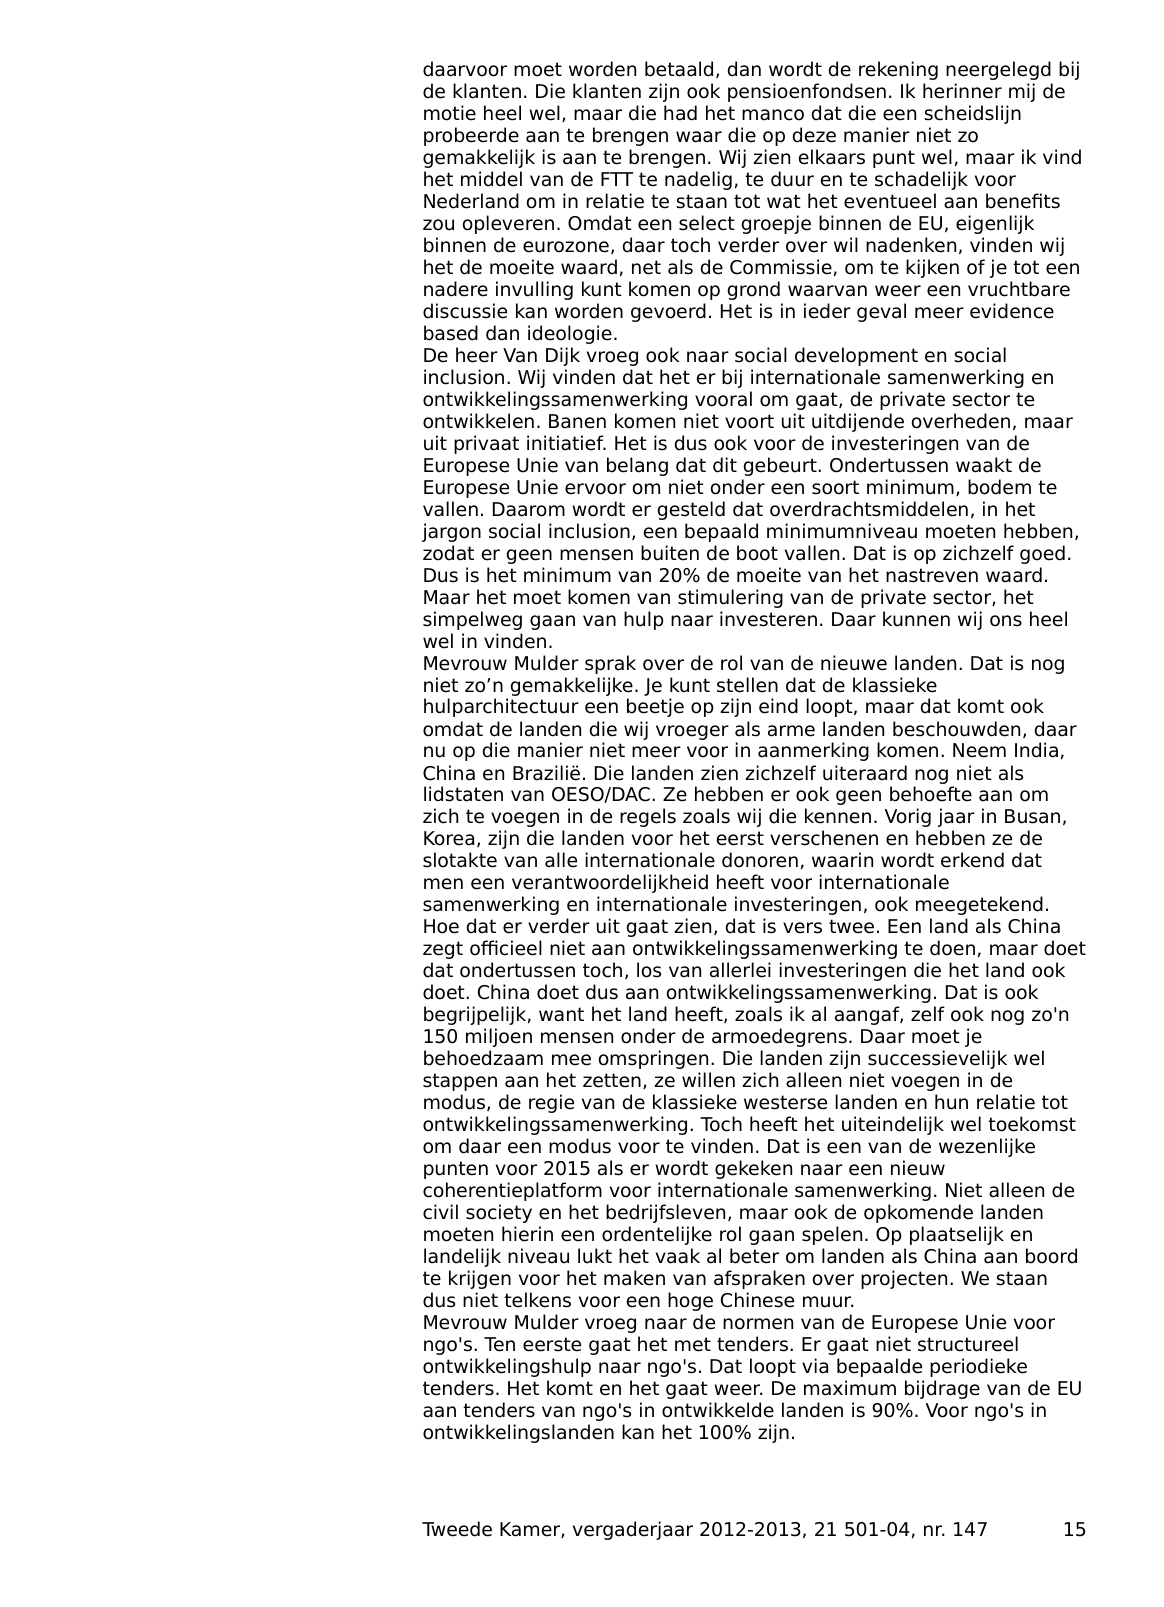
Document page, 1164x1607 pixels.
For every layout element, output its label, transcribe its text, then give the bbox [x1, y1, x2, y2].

text daarvoor moet worden betaald, dan wordt de rekening neergelegd bij de klanten. Die klanten zijn ook pensioenfondsen. Ik herinner mij de motie heel wel, maar die had het manco dat die een scheidslijn probeerde aan te brengen waar die op deze manier niet zo gemakkelijk is aan te brengen. Wij zien elkaars punt wel, maar ik vind het middel van de FTT te nadelig, te duur en te schadelijk voor Nederland om in relatie te staan tot wat het eventueel aan benefits zou opleveren. Omdat een select groepje binnen de EU, eigenlijk binnen de eurozone, daar toch verder over wil nadenken, vinden wij het de moeite waard, net als de Commissie, om te kijken of je tot een nadere invulling kunt komen op grond waarvan weer een vruchtbare discussie kan worden gevoerd. Het is in ieder geval meer evidence based dan ideologie. [422, 59, 1087, 345]
text Mevrouw Mulder vroeg naar de normen van de Europese Unie voor ngo's. Ten eerste gaat het met tenders. Er gaat niet structureel ontwikkelingshulp naar ngo's. Dat loopt via bepaalde periodieke tenders. Het komt en het gaat weer. De maximum bijdrage van de EU aan tenders van ngo's in ontwikkelde landen is 90%. Voor ngo's in ontwikkelingslanden kan het 100% zijn. [422, 1312, 1087, 1444]
text De heer Van Dijk vroeg ook naar social development en social inclusion. Wij vinden dat het er bij internationale samenwerking en ontwikkelingssamenwerking vooral om gaat, de private sector te ontwikkelen. Banen komen niet voort uit uitdijende overheden, maar uit privaat initiatief. Het is dus ook voor de investeringen van de Europese Unie van belang dat dit gebeurt. Ondertussen waakt de Europese Unie ervoor om niet onder een soort minimum, bodem te vallen. Daarom wordt er gesteld dat overdrachtsmiddelen, in het jargon social inclusion, een bepaald minimumniveau moeten hebben, zodat er geen mensen buiten de boot vallen. Dat is op zichzelf goed. Dus is het minimum van 20% de moeite van het nastreven waard. Maar het moet komen van stimulering van de private sector, het simpelweg gaan van hulp naar investeren. Daar kunnen wij ons heel wel in vinden. [422, 345, 1087, 652]
text Mevrouw Mulder sprak over de rol van de nieuwe landen. Dat is nog niet zo’n gemakkelijke. Je kunt stellen dat de klassieke hulparchitectuur een beetje op zijn eind loopt, maar dat komt ook omdat de landen die wij vroeger als arme landen beschouwden, daar nu op die manier niet meer voor in aanmerking komen. Neem India, China en Brazilië. Die landen zien zichzelf uiteraard nog niet als lidstaten van OESO/DAC. Ze hebben er ook geen behoefte aan om zich te voegen in de regels zoals wij die kennen. Vorig jaar in Busan, Korea, zijn die landen voor het eerst verschenen en hebben ze de slotakte van alle internationale donoren, waarin wordt erkend dat men een verantwoordelijkheid heeft voor internationale samenwerking en internationale investeringen, ook meegetekend. Hoe dat er verder uit gaat zien, dat is vers twee. Een land als China zegt officieel niet aan ontwikkelingssamenwerking te doen, maar doet dat ondertussen toch, los van allerlei investeringen die het land ook doet. China doet dus aan ontwikkelingssamenwerking. Dat is ook begrijpelijk, want het land heeft, zoals ik al aangaf, zelf ook nog zo'n 150 miljoen mensen onder de armoedegrens. Daar moet je behoedzaam mee omspringen. Die landen zijn successievelijk wel stappen aan het zetten, ze willen zich alleen niet voegen in de modus, de regie van de klassieke westerse landen en hun relatie tot ontwikkelingssamenwerking. Toch heeft het uiteindelijk wel toekomst om daar een modus voor te vinden. Dat is een van de wezenlijke punten voor 2015 als er wordt gekeken naar een nieuw coherentieplatform voor internationale samenwerking. Niet alleen de civil society en het bedrijfsleven, maar ook de opkomende landen moeten hierin een ordentelijke rol gaan spelen. Op plaatselijk en landelijk niveau lukt het vaak al beter om landen als China aan boord te krijgen voor het maken van afspraken over projecten. We staan dus niet telkens voor een hoge Chinese muur. [422, 652, 1087, 1312]
